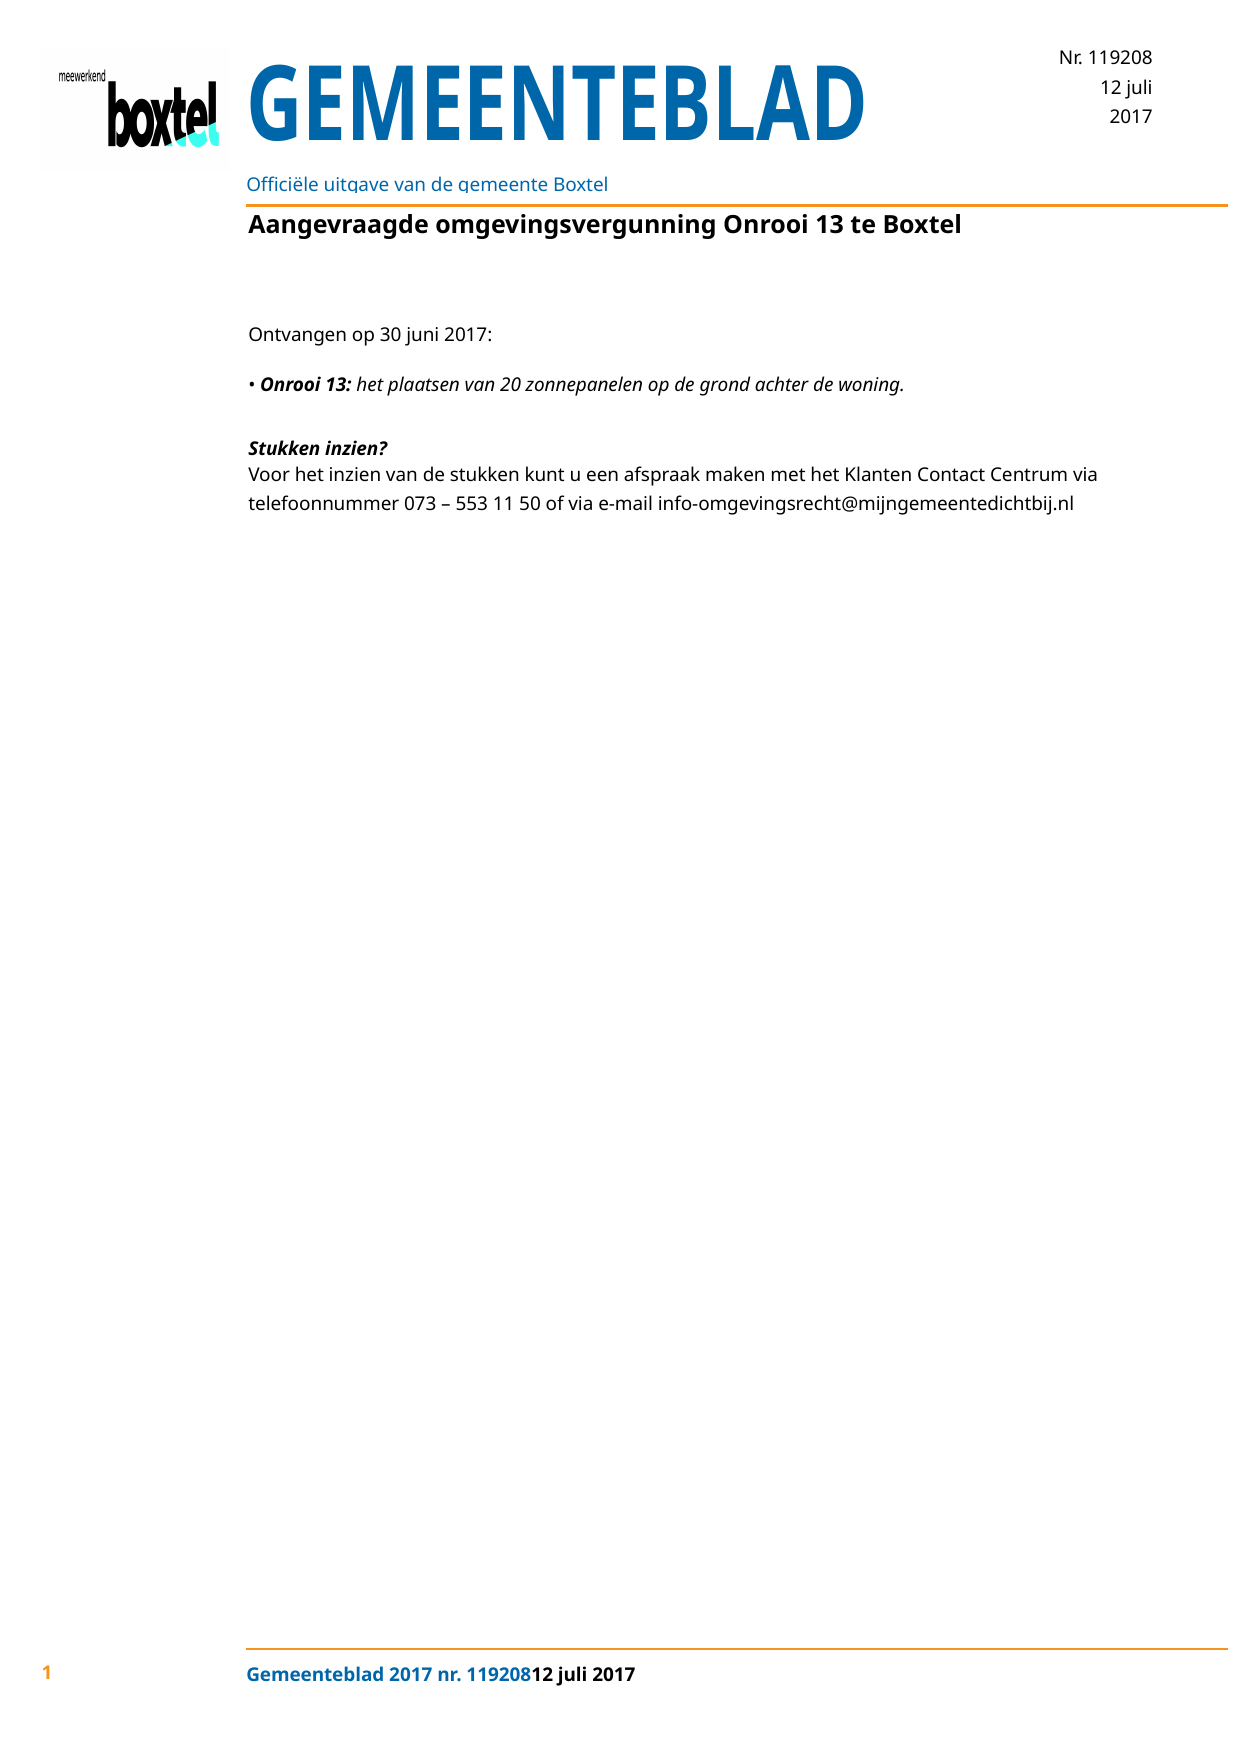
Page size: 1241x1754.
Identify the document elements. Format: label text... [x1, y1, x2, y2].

text Voor het inzien van de stukken kunt u een afspraak maken met het Klanten Contact Centrum via telefoonnummer 073 – 553 11 50 of via e-mail info-omgevingsrecht@mijngemeentedichtbij.nl [248, 461, 1152, 516]
text Aangevraagde omgevingsvergunning Onrooi 13 te Boxtel [248, 207, 1152, 241]
text Stukken inzien? [248, 435, 1152, 461]
picture [41, 47, 231, 172]
text • Onrooi 13: het plaatsen van 20 zonnepanelen op de grond achter de woning. [248, 371, 1152, 397]
text Ontvangen op 30 juni 2017: [248, 321, 1152, 346]
